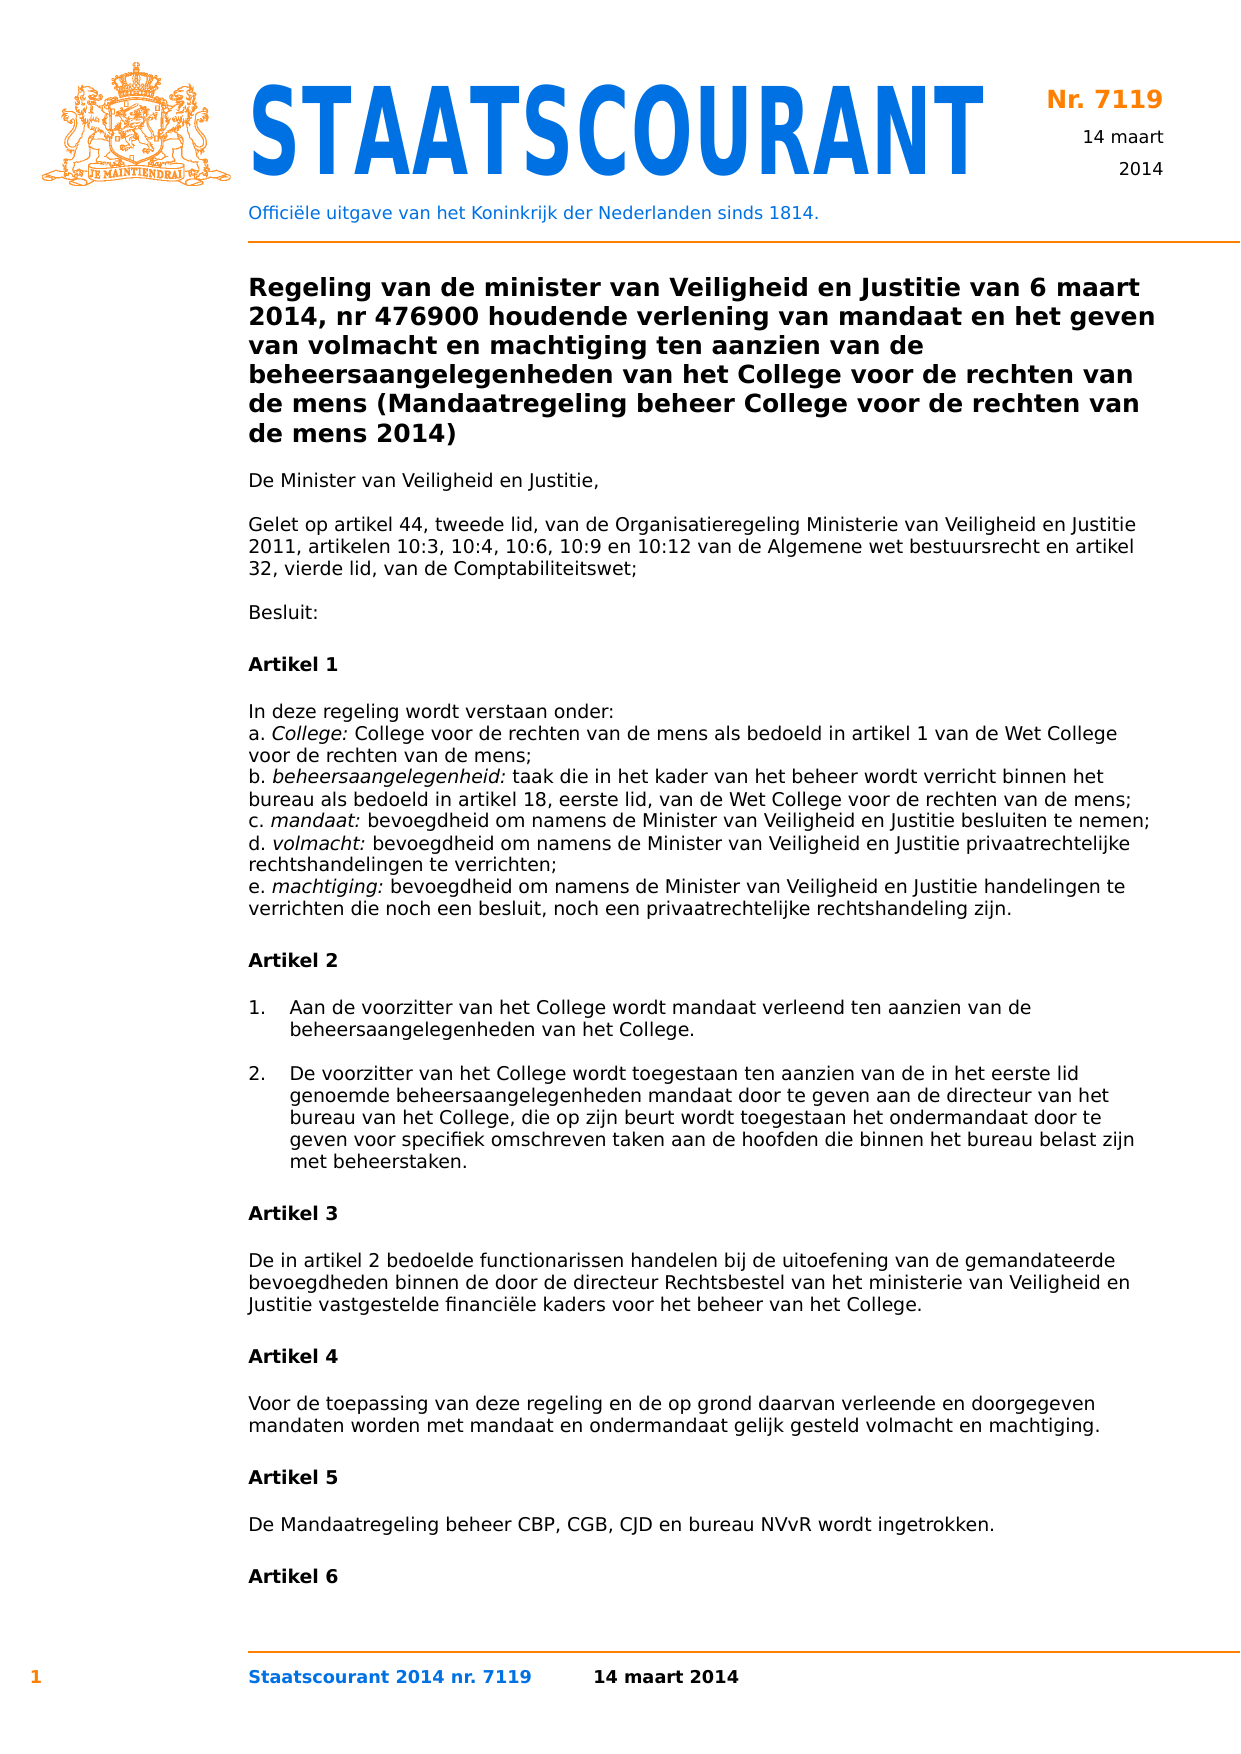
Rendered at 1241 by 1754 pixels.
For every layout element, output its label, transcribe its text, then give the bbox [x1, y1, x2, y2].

text De Mandaatregeling beheer CBP, CGB, CJD en bureau NVvR wordt ingetrokken. [248, 1514, 1163, 1536]
subtitle Artikel 3 [248, 1203, 1163, 1225]
table_cell 2014 [998, 153, 1240, 203]
text a. College: College voor de rechten van de mens als bedoeld in artikel 1 van de Wet College voor de rechten van de mens; [248, 722, 1163, 766]
text c. mandaat: bevoegdheid om namens de Minister van Veiligheid en Justitie besluiten te nemen; [248, 810, 1163, 832]
table_header STAATSCOURANT [248, 62, 998, 203]
text 2. De voorzitter van het College wordt toegestaan ten aanzien van de in het eerste lid genoemde beheersaangelegenheden mandaat door te geven aan de directeur van het bureau van het College, die op zijn beurt wordt toegestaan het ondermandaat door te geven voor specifiek omschreven taken aan de hoofden die binnen het bureau belast zijn met beheerstaken. [248, 1063, 1163, 1173]
text b. beheersaangelegenheid: taak die in het kader van het beheer wordt verricht binnen het bureau als bedoeld in artikel 18, eerste lid, van de Wet College voor de rechten van de mens; [248, 766, 1163, 810]
text 1. Aan de voorzitter van het College wordt mandaat verleend ten aanzien van de beheersaangelegenheden van het College. [248, 997, 1163, 1041]
text d. volmacht: bevoegdheid om namens de Minister van Veiligheid en Justitie privaatrechtelijke rechtshandelingen te verrichten; [248, 832, 1163, 876]
table_header Nr. 7119 [998, 62, 1240, 121]
text Gelet op artikel 44, tweede lid, van de Organisatieregeling Ministerie van Veiligheid en Justitie 2011, artikelen 10:3, 10:4, 10:6, 10:9 en 10:12 van de Algemene wet bestuursrecht en artikel 32, vierde lid, van de Comptabiliteitswet; [248, 514, 1163, 580]
subtitle Regeling van de minister van Veiligheid en Justitie van 6 maart 2014, nr 476900 houdende verlening van mandaat en het geven van volmacht en machtiging ten aanzien van de beheersaangelegenheden van het College voor de rechten van de mens (Mandaatregeling beheer College voor de rechten van de mens 2014) [248, 273, 1163, 448]
text Voor de toepassing van deze regeling en de op grond daarvan verleende en doorgegeven mandaten worden met mandaat en ondermandaat gelijk gesteld volmacht en machtiging. [248, 1393, 1163, 1437]
text De Minister van Veiligheid en Justitie, [248, 470, 1163, 492]
subtitle Artikel 1 [248, 653, 1163, 676]
table_header [25, 62, 248, 241]
picture [41, 62, 231, 186]
text e. machtiging: bevoegdheid om namens de Minister van Veiligheid en Justitie handelingen te verrichten die noch een besluit, noch een privaatrechtelijke rechtshandeling zijn. [248, 876, 1163, 920]
table_cell Officiële uitgave van het Koninkrijk der Nederlanden sinds 1814. [248, 203, 1240, 241]
text In deze regeling wordt verstaan onder: [248, 701, 1163, 722]
table_cell 14 maart [998, 121, 1240, 153]
text De in artikel 2 bedoelde functionarissen handelen bij de uitoefening van de gemandateerde bevoegdheden binnen de door de directeur Rechtsbestel van het ministerie van Veiligheid en Justitie vastgestelde financiële kaders voor het beheer van het College. [248, 1250, 1163, 1316]
text Besluit: [248, 602, 1163, 623]
subtitle Artikel 2 [248, 950, 1163, 972]
subtitle Artikel 6 [248, 1566, 1163, 1588]
subtitle Artikel 4 [248, 1346, 1163, 1368]
subtitle Artikel 5 [248, 1467, 1163, 1489]
